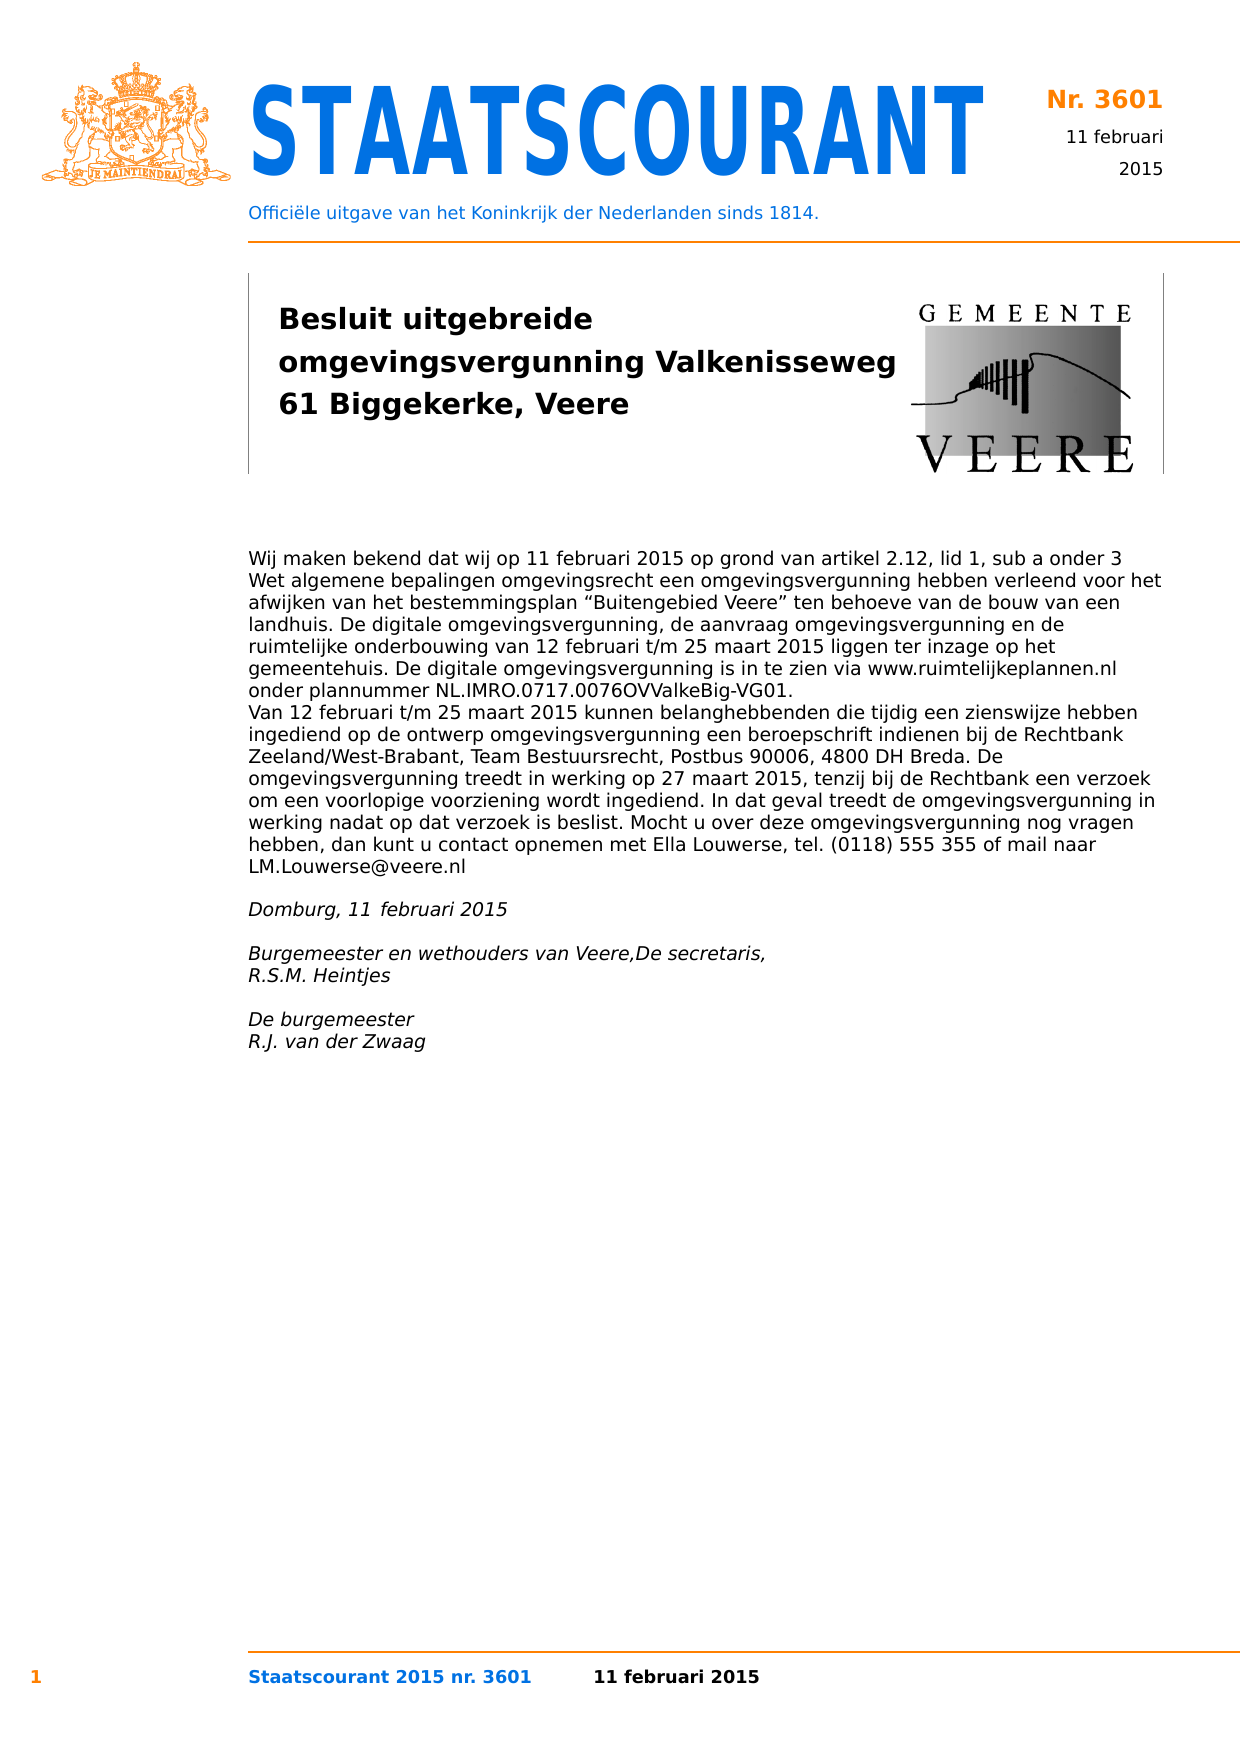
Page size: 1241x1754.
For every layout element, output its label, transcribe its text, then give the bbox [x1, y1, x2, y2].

text Burgemeester en wethouders van Veere,De secretaris, R.S.M. Heintjes [248, 943, 1163, 987]
subtitle Besluit uitgebreide omgevingsvergunning Valkenisseweg 61 Biggekerke, Veere [249, 273, 1163, 474]
text De burgemeester R.J. van der Zwaag [248, 1009, 1163, 1053]
text Van 12 februari t/m 25 maart 2015 kunnen belanghebbenden die tijdig een zienswijze hebben ingediend op de ontwerp omgevingsvergunning een beroepschrift indienen bij de Rechtbank Zeeland/West-Brabant, Team Bestuursrecht, Postbus 90006, 4800 DH Breda. De omgevingsvergunning treedt in werking op 27 maart 2015, tenzij bij de Rechtbank een verzoek om een voorlopige voorziening wordt ingediend. In dat geval treedt de omgevingsvergunning in werking nadat op dat verzoek is beslist. Mocht u over deze omgevingsvergunning nog vragen hebben, dan kunt u contact opnemen met Ella Louwerse, tel. (0118) 555 355 of mail naar LM.Louwerse@veere.nl [248, 702, 1163, 877]
table_header [25, 62, 248, 241]
text Domburg, 11 februari 2015 [248, 899, 1163, 921]
table_cell 2015 [998, 153, 1240, 203]
table_cell Officiële uitgave van het Koninkrijk der Nederlanden sinds 1814. [248, 203, 1240, 241]
table_header Nr. 3601 [998, 62, 1240, 121]
table_header STAATSCOURANT [248, 62, 998, 203]
picture [909, 302, 1134, 474]
table_cell 11 februari [998, 121, 1240, 153]
picture [41, 62, 231, 186]
text Wij maken bekend dat wij op 11 februari 2015 op grond van artikel 2.12, lid 1, sub a onder 3 Wet algemene bepalingen omgevingsrecht een omgevingsvergunning hebben verleend voor het afwijken van het bestemmingsplan “Buitengebied Veere” ten behoeve van de bouw van een landhuis. De digitale omgevingsvergunning, de aanvraag omgevingsvergunning en de ruimtelijke onderbouwing van 12 februari t/m 25 maart 2015 liggen ter inzage op het gemeentehuis. De digitale omgevingsvergunning is in te zien via www.ruimtelijkeplannen.nl onder plannummer NL.IMRO.0717.0076OVValkeBig-VG01. [248, 548, 1163, 702]
